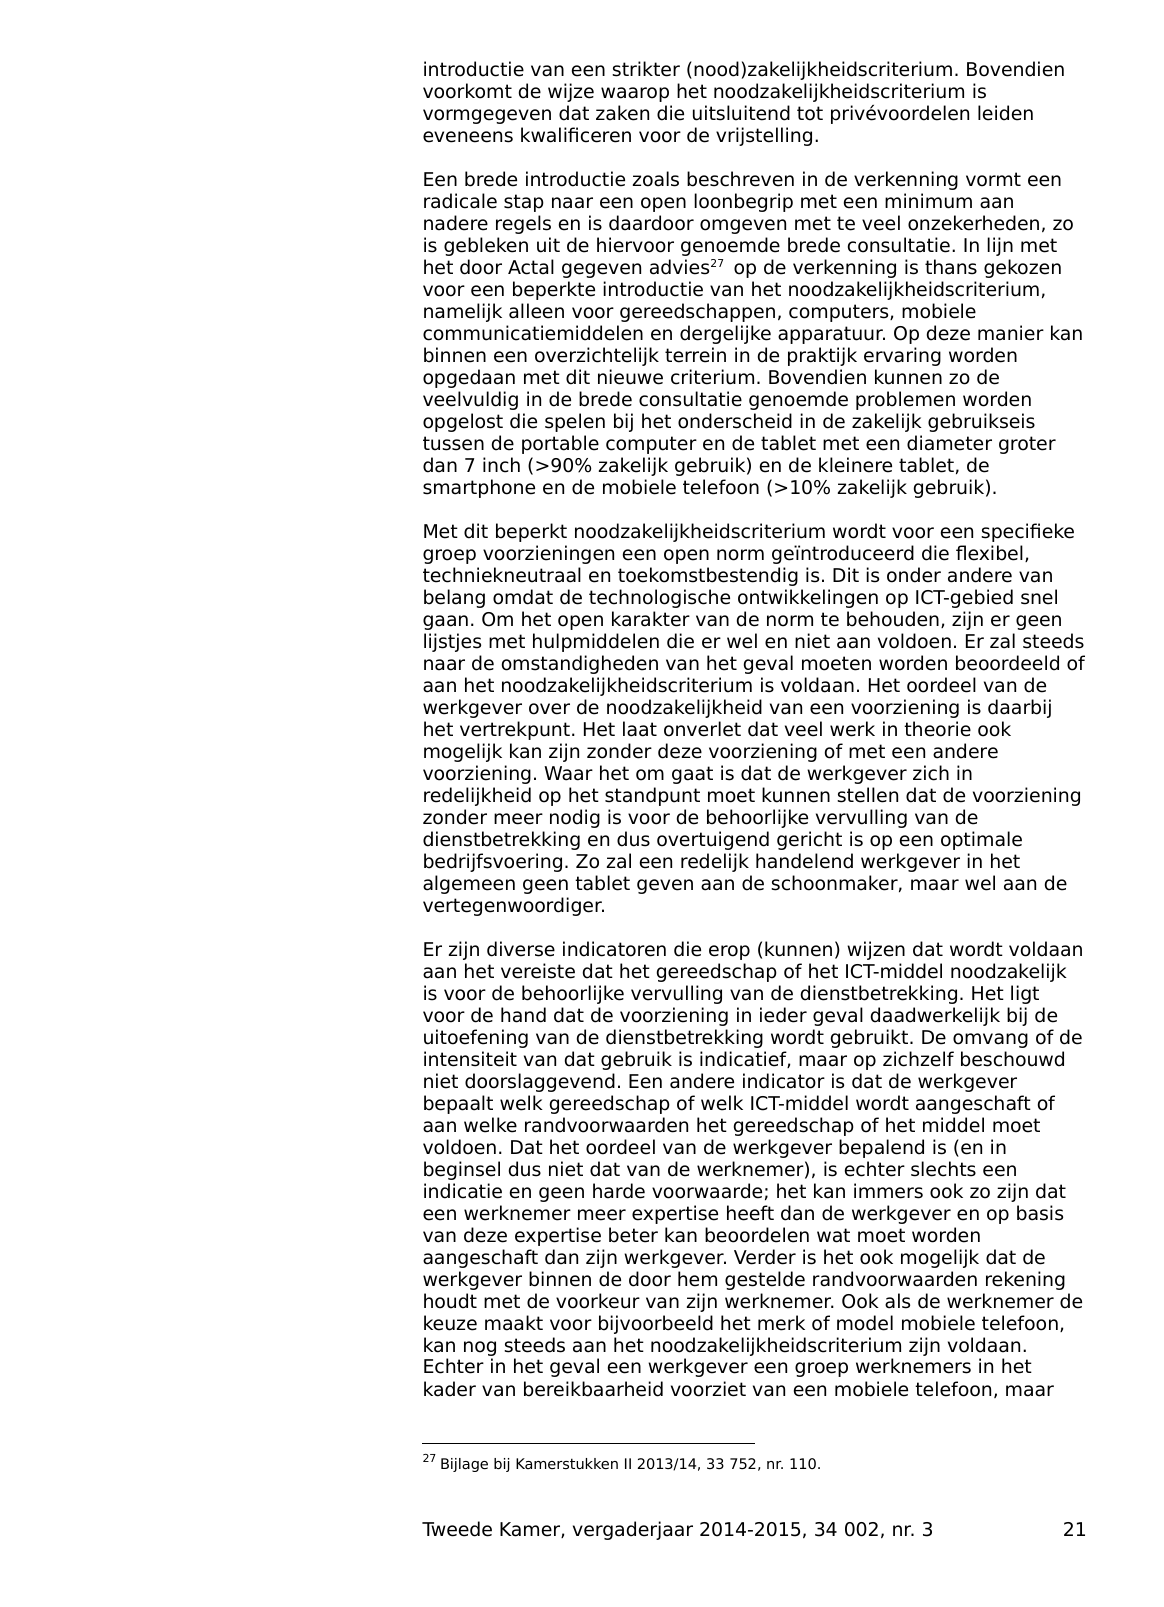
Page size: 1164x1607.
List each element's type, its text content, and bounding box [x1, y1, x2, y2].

text Er zijn diverse indicatoren die erop (kunnen) wijzen dat wordt voldaan aan het vereiste dat het gereedschap of het ICT-middel noodzakelijk is voor de behoorlijke vervulling van de dienstbetrekking. Het ligt voor de hand dat de voorziening in ieder geval daadwerkelijk bij de uitoefening van de dienstbetrekking wordt gebruikt. De omvang of de intensiteit van dat gebruik is indicatief, maar op zichzelf beschouwd niet doorslaggevend. Een andere indicator is dat de werkgever bepaalt welk gereedschap of welk ICT-middel wordt aangeschaft of aan welke randvoorwaarden het gereedschap of het middel moet voldoen. Dat het oordeel van de werkgever bepalend is (en in beginsel dus niet dat van de werknemer), is echter slechts een indicatie en geen harde voorwaarde; het kan immers ook zo zijn dat een werknemer meer expertise heeft dan de werkgever en op basis van deze expertise beter kan beoordelen wat moet worden aangeschaft dan zijn werkgever. Verder is het ook mogelijk dat de werkgever binnen de door hem gestelde randvoorwaarden rekening houdt met de voorkeur van zijn werknemer. Ook als de werknemer de keuze maakt voor bijvoorbeeld het merk of model mobiele telefoon, kan nog steeds aan het noodzakelijkheidscriterium zijn voldaan. Echter in het geval een werkgever een groep werknemers in het kader van bereikbaarheid voorziet van een mobiele telefoon, maar [422, 939, 1087, 1400]
text Een brede introductie zoals beschreven in de verkenning vormt een radicale stap naar een open loonbegrip met een minimum aan nadere regels en is daardoor omgeven met te veel onzekerheden, zo is gebleken uit de hiervoor genoemde brede consultatie. In lijn met het door Actal gegeven advies op de verkenning is thans gekozen voor een beperkte introductie van het noodzakelijkheidscriterium, namelijk alleen voor gereedschappen, computers, mobiele communicatiemiddelen en dergelijke apparatuur. Op deze manier kan binnen een overzichtelijk terrein in de praktijk ervaring worden opgedaan met dit nieuwe criterium. Bovendien kunnen zo de veelvuldig in de brede consultatie genoemde problemen worden opgelost die spelen bij het onderscheid in de zakelijk gebruikseis tussen de portable computer en de tablet met een diameter groter dan 7 inch (>90% zakelijk gebruik) en de kleinere tablet, de smartphone en de mobiele telefoon (>10% zakelijk gebruik). [422, 169, 1087, 499]
text introductie van een strikter (nood)zakelijkheidscriterium. Bovendien voorkomt de wijze waarop het noodzakelijkheidscriterium is vormgegeven dat zaken die uitsluitend tot privévoordelen leiden eveneens kwalificeren voor de vrijstelling. [422, 59, 1087, 147]
text Bijlage bij Kamerstukken II 2013/14, 33 752, nr. 110. [422, 1452, 1087, 1474]
text Met dit beperkt noodzakelijkheidscriterium wordt voor een specifieke groep voorzieningen een open norm geïntroduceerd die flexibel, techniekneutraal en toekomstbestendig is. Dit is onder andere van belang omdat de technologische ontwikkelingen op ICT-gebied snel gaan. Om het open karakter van de norm te behouden, zijn er geen lijstjes met hulpmiddelen die er wel en niet aan voldoen. Er zal steeds naar de omstandigheden van het geval moeten worden beoordeeld of aan het noodzakelijkheidscriterium is voldaan. Het oordeel van de werkgever over de noodzakelijkheid van een voorziening is daarbij het vertrekpunt. Het laat onverlet dat veel werk in theorie ook mogelijk kan zijn zonder deze voorziening of met een andere voorziening. Waar het om gaat is dat de werkgever zich in redelijkheid op het standpunt moet kunnen stellen dat de voorziening zonder meer nodig is voor de behoorlijke vervulling van de dienstbetrekking en dus overtuigend gericht is op een optimale bedrijfsvoering. Zo zal een redelijk handelend werkgever in het algemeen geen tablet geven aan de schoonmaker, maar wel aan de vertegenwoordiger. [422, 521, 1087, 917]
